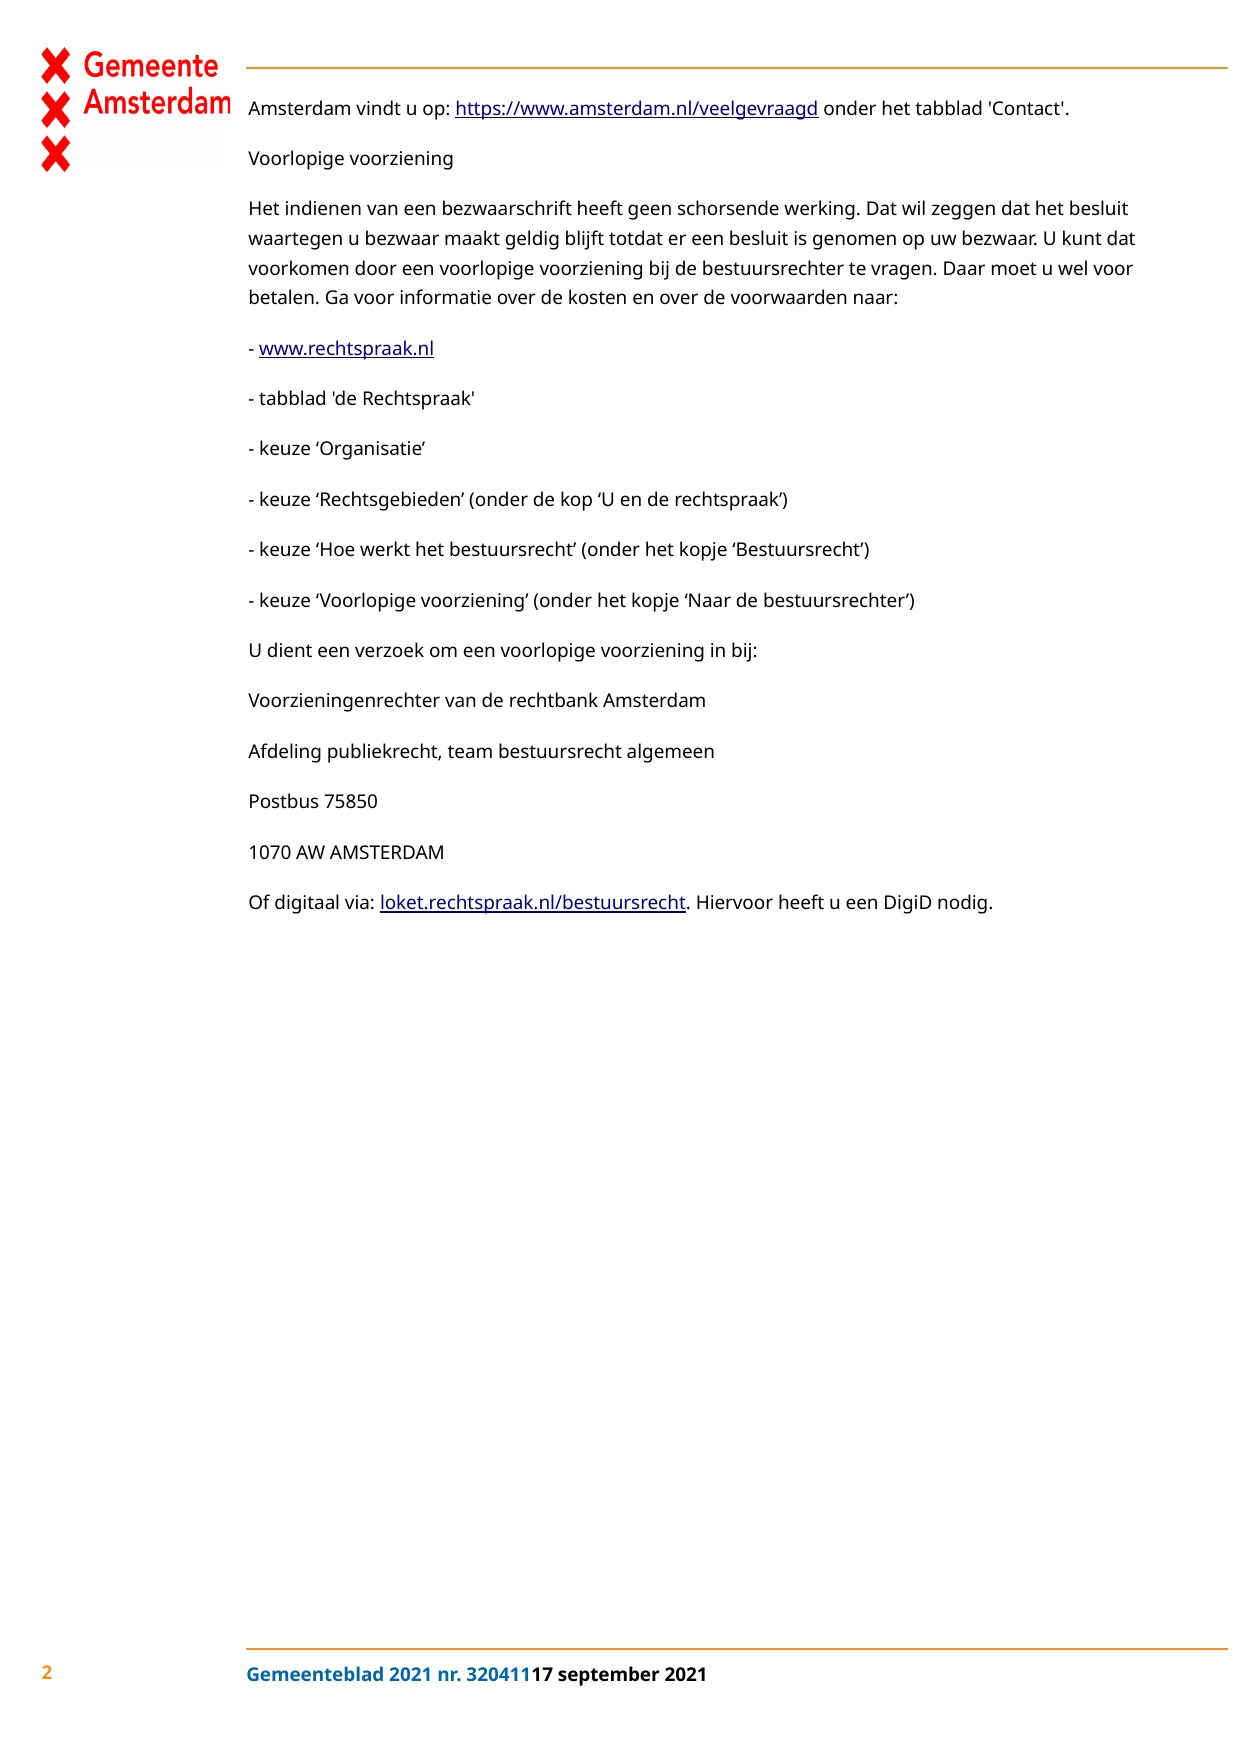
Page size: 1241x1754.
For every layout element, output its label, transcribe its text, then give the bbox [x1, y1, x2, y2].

text Voorzieningenrechter van de rechtbank Amsterdam [248, 688, 1152, 713]
text Amsterdam vindt u op: https://www.amsterdam.nl/veelgevraagd onder het tabblad 'Contact'. [248, 95, 1152, 121]
text Postbus 75850 [248, 788, 1152, 814]
text Het indienen van een bezwaarschrift heeft geen schorsende werking. Dat wil zeggen dat het besluit waartegen u bezwaar maakt geldig blijft totdat er een besluit is genomen op uw bezwaar. U kunt dat voorkomen door een voorlopige voorziening bij de bestuursrechter te vragen. Daar moet u wel voor betalen. Ga voor informatie over de kosten en over de voorwaarden naar: [248, 196, 1152, 310]
text 1070 AW AMSTERDAM [248, 839, 1152, 865]
text Of digitaal via: loket.rechtspraak.nl/bestuursrecht. Hiervoor heeft u een DigiD nodig. [248, 889, 1152, 915]
text U dient een verzoek om een voorlopige voorziening in bij: [248, 637, 1152, 663]
text - tabblad 'de Rechtspraak' [248, 385, 1152, 411]
text - www.rechtspraak.nl [248, 335, 1152, 361]
text Voorlopige voorziening [248, 145, 1152, 171]
text Afdeling publiekrecht, team bestuursrecht algemeen [248, 738, 1152, 764]
text - keuze ‘Hoe werkt het bestuursrecht’ (onder het kopje ‘Bestuursrecht’) [248, 536, 1152, 562]
text - keuze ‘Organisatie’ [248, 436, 1152, 461]
text - keuze ‘Rechtsgebieden’ (onder de kop ‘U en de rechtspraak’) [248, 486, 1152, 512]
picture [41, 47, 231, 172]
text - keuze ‘Voorlopige voorziening’ (onder het kopje ‘Naar de bestuursrechter’) [248, 587, 1152, 613]
